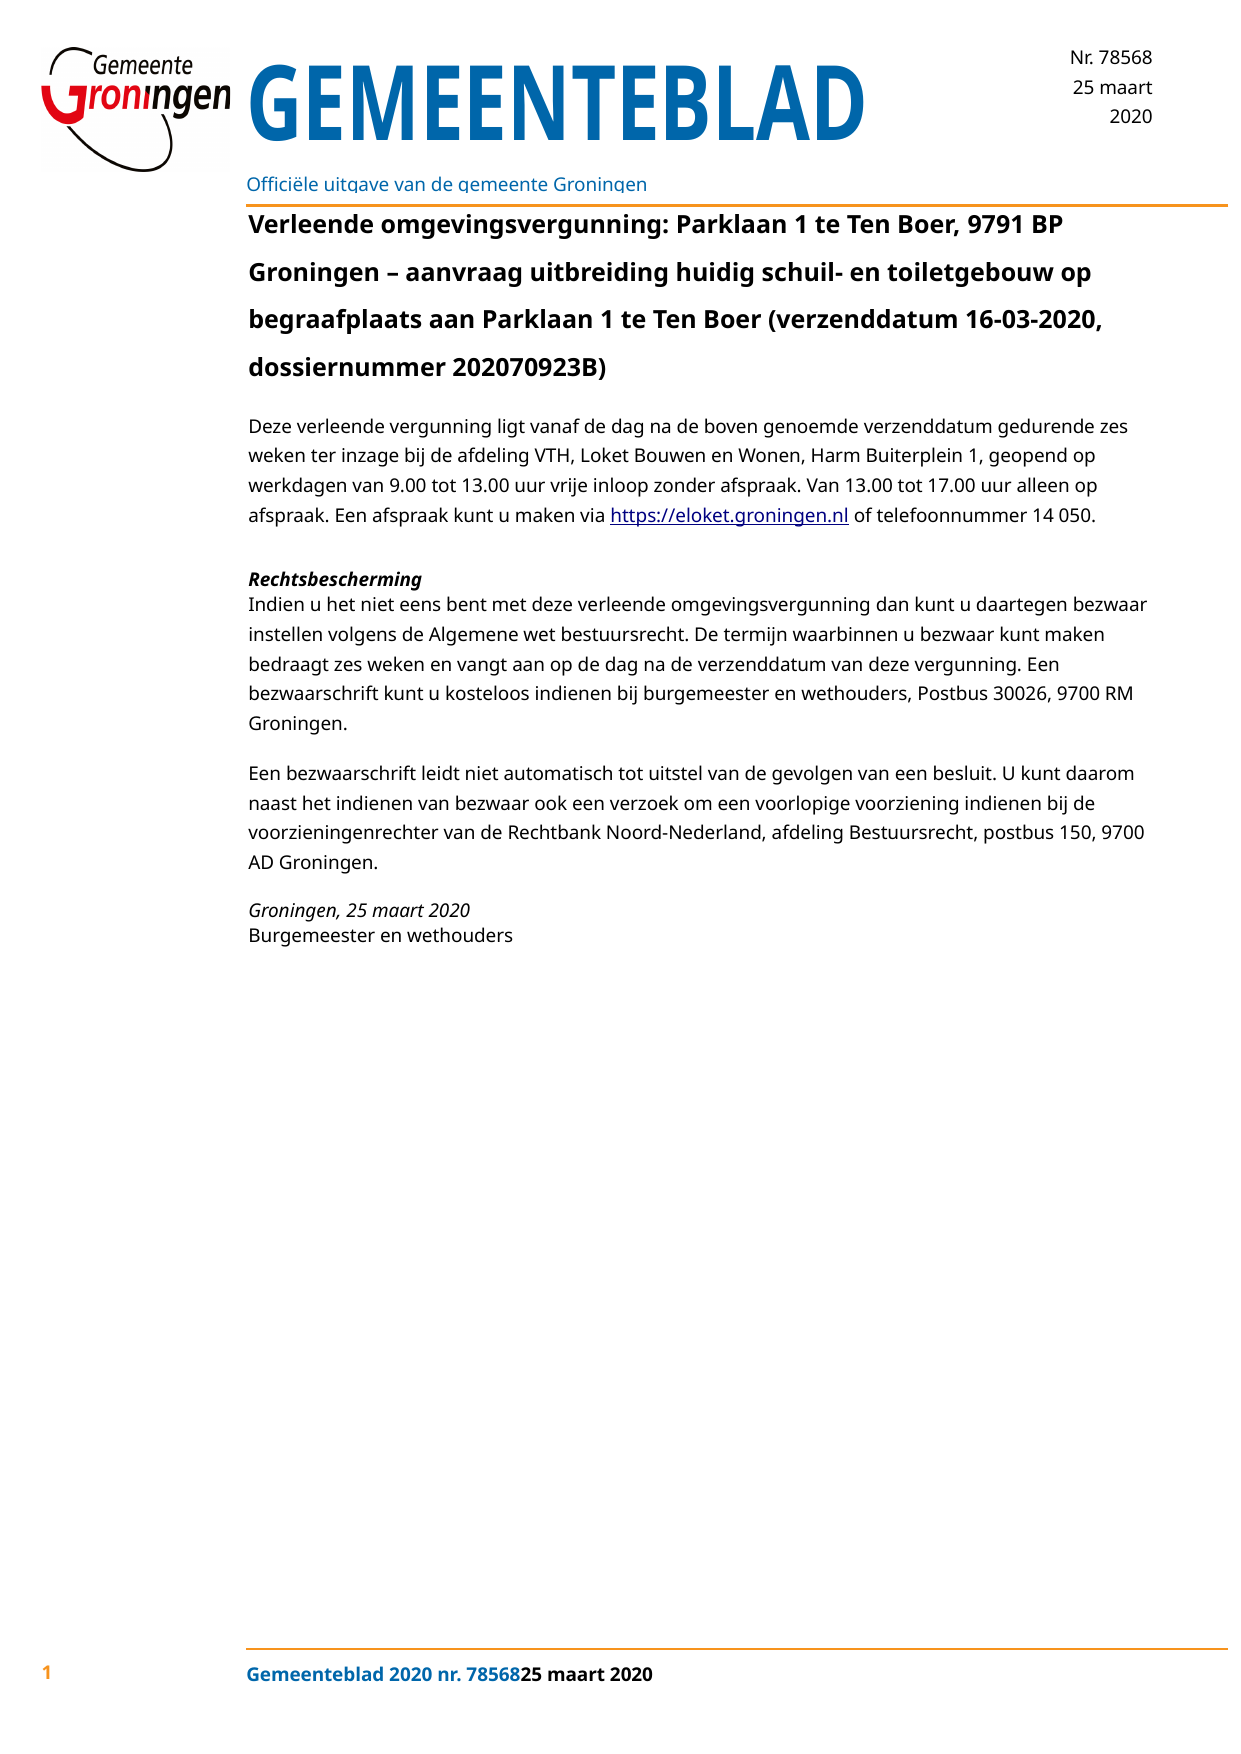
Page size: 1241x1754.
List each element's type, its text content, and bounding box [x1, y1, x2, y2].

text Deze verleende vergunning ligt vanaf de dag na de boven genoemde verzenddatum gedurende zes weken ter inzage bij de afdeling VTH, Loket Bouwen en Wonen, Harm Buiterplein 1, geopend op werkdagen van 9.00 tot 13.00 uur vrije inloop zonder afspraak. Van 13.00 tot 17.00 uur alleen op afspraak. Een afspraak kunt u maken via https://eloket.groningen.nl of telefoonnummer 14 050. [248, 413, 1152, 528]
text Indien u het niet eens bent met deze verleende omgevingsvergunning dan kunt u daartegen bezwaar instellen volgens de Algemene wet bestuursrecht. De termijn waarbinnen u bezwaar kunt maken bedraagt zes weken en vangt aan op de dag na de verzenddatum van deze vergunning. Een bezwaarschrift kunt u kosteloos indienen bij burgemeester en wethouders, Postbus 30026, 9700 RM Groningen. [248, 592, 1152, 736]
text Groningen, 25 maart 2020 [248, 897, 1152, 923]
text Burgemeester en wethouders [248, 923, 1152, 948]
text Rechtsbescherming [248, 566, 1152, 592]
picture [41, 47, 231, 172]
text Een bezwaarschrift leidt niet automatisch tot uitstel van de gevolgen van een besluit. U kunt daarom naast het indienen van bezwaar ook een verzoek om een voorlopige voorziening indienen bij de voorzieningenrechter van de Rechtbank Noord-Nederland, afdeling Bestuursrecht, postbus 150, 9700 AD Groningen. [248, 760, 1152, 875]
text Verleende omgevingsvergunning: Parklaan 1 te Ten Boer, 9791 BP Groningen – aanvraag uitbreiding huidig schuil- en toiletgebouw op begraafplaats aan Parklaan 1 te Ten Boer (verzenddatum 16-03-2020, dossiernummer 202070923B) [248, 207, 1152, 384]
